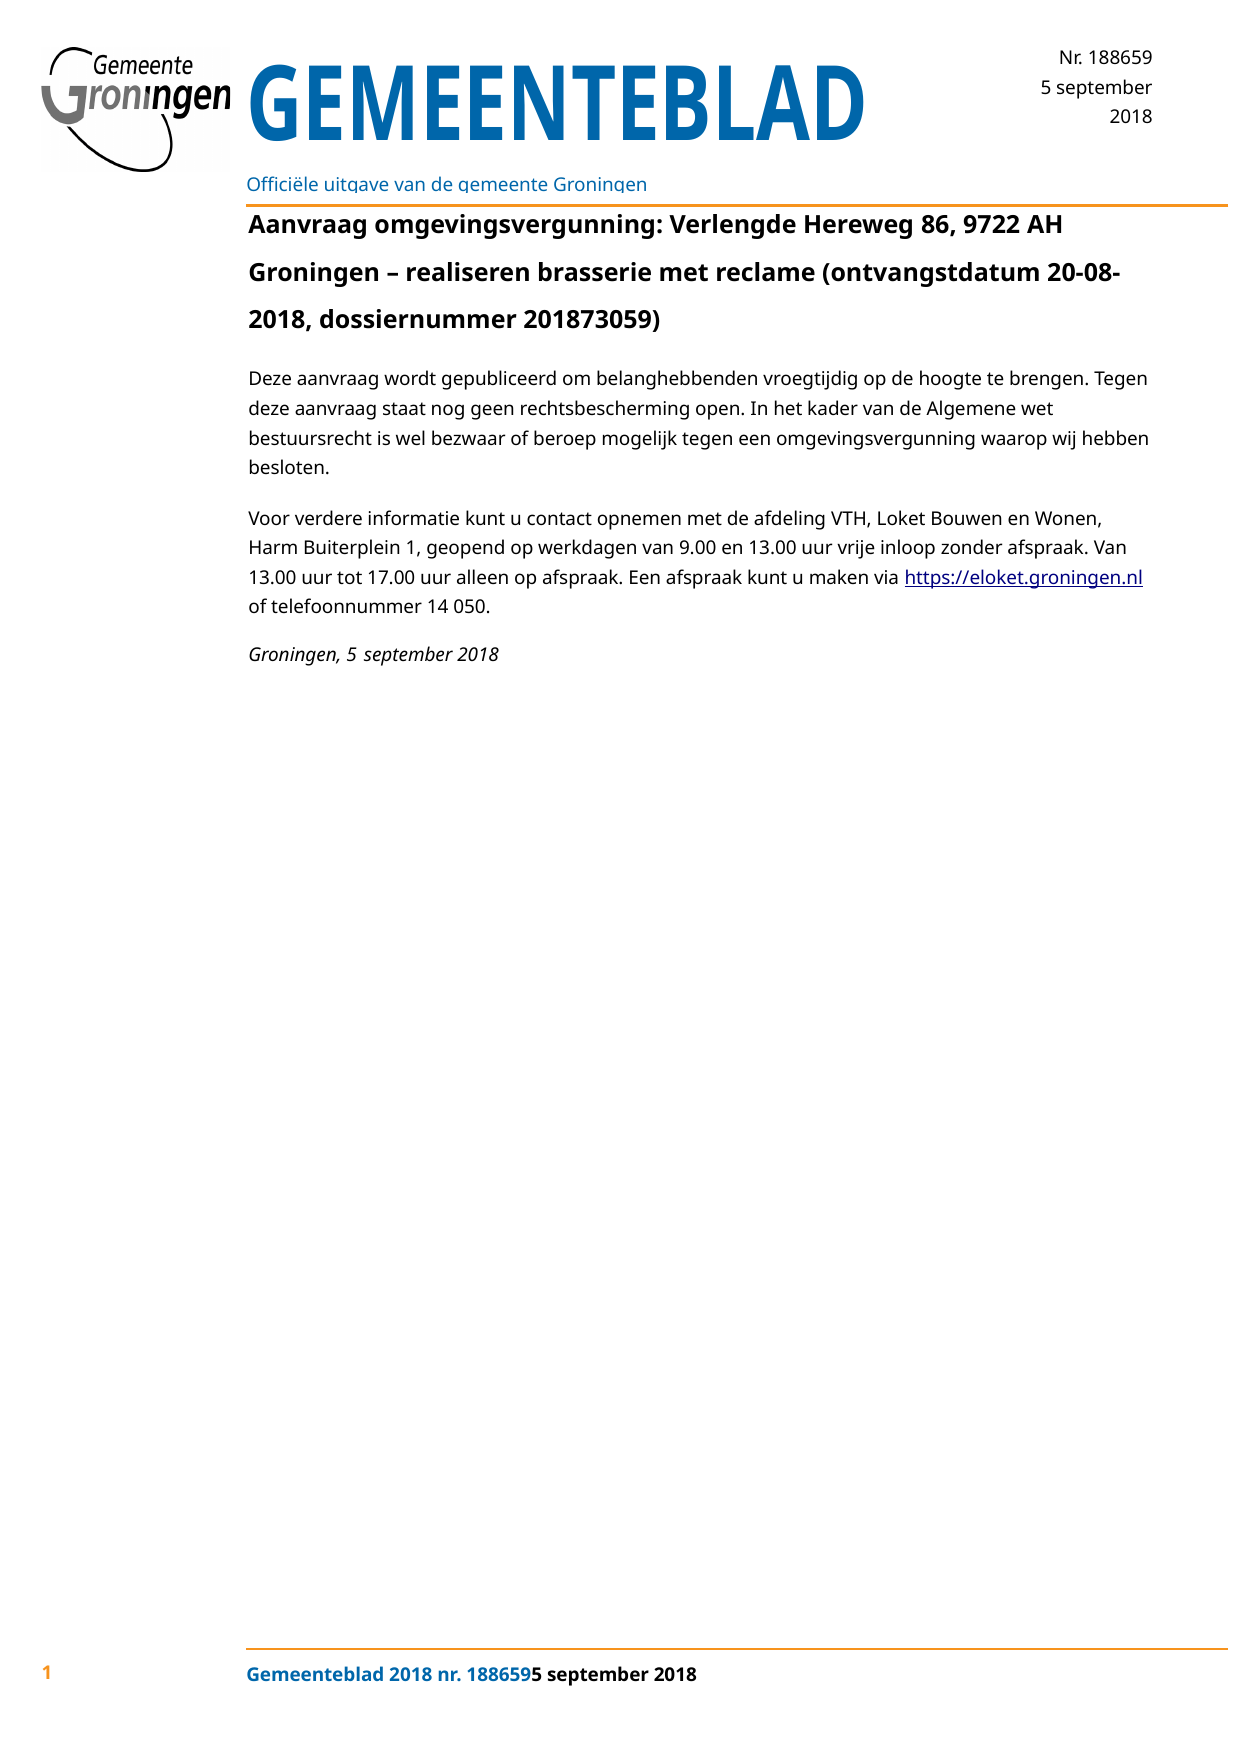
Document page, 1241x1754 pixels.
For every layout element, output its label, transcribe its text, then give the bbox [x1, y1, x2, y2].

text Deze aanvraag wordt gepubliceerd om belanghebbenden vroegtijdig op de hoogte te brengen. Tegen deze aanvraag staat nog geen rechtsbescherming open. In het kader van de Algemene wet bestuursrecht is wel bezwaar of beroep mogelijk tegen een omgevingsvergunning waarop wij hebben besloten. [248, 366, 1152, 480]
picture [41, 47, 231, 172]
text Aanvraag omgevingsvergunning: Verlengde Hereweg 86, 9722 AH Groningen – realiseren brasserie met reclame (ontvangstdatum 20-08-2018, dossiernummer 201873059) [248, 207, 1152, 336]
text Voor verdere informatie kunt u contact opnemen met de afdeling VTH, Loket Bouwen en Wonen, Harm Buiterplein 1, geopend op werkdagen van 9.00 en 13.00 uur vrije inloop zonder afspraak. Van 13.00 uur tot 17.00 uur alleen op afspraak. Een afspraak kunt u maken via https://eloket.groningen.nl of telefoonnummer 14 050. [248, 505, 1152, 619]
text Groningen, 5 september 2018 [248, 641, 1152, 667]
